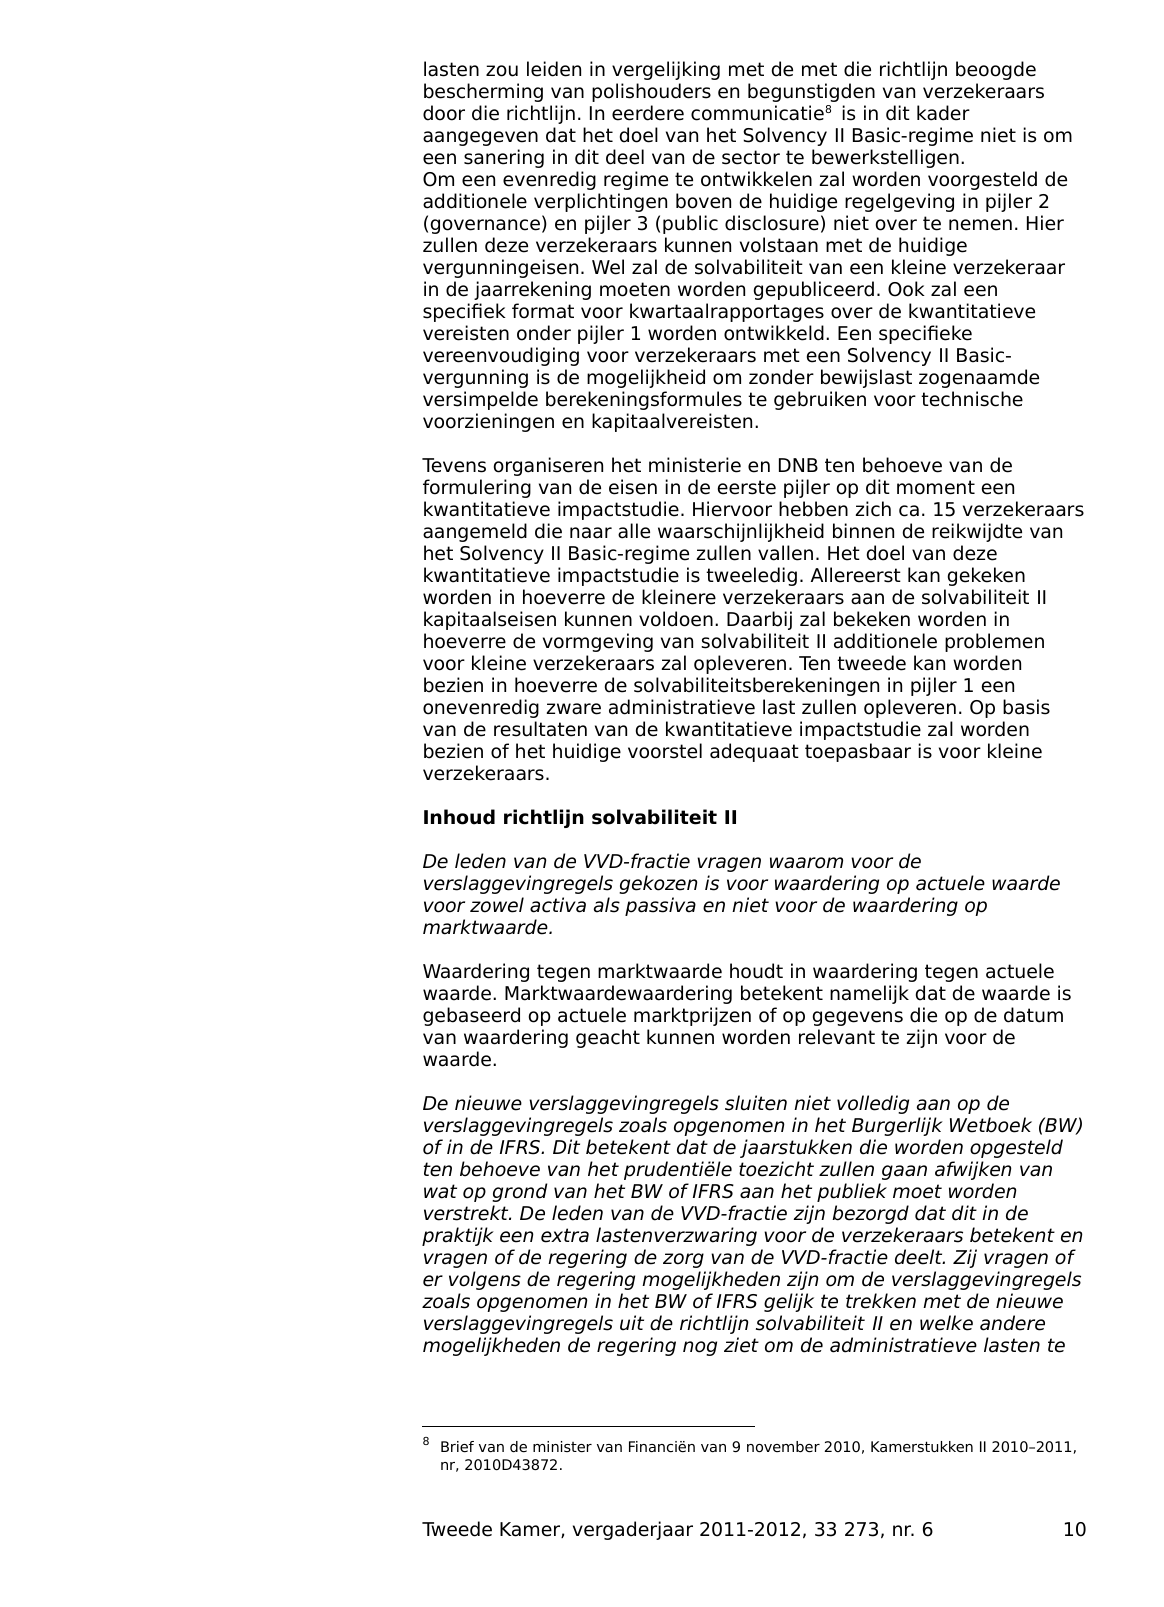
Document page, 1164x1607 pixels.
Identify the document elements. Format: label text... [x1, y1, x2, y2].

text lasten zou leiden in vergelijking met de met die richtlijn beoogde bescherming van polishouders en begunstigden van verzekeraars door die richtlijn. In eerdere communicatie is in dit kader aangegeven dat het doel van het Solvency II Basic-regime niet is om een sanering in dit deel van de sector te bewerkstelligen. [422, 59, 1087, 169]
text De leden van de VVD-fractie vragen waarom voor de verslaggevingregels gekozen is voor waardering op actuele waarde voor zowel activa als passiva en niet voor de waardering op marktwaarde. [422, 851, 1087, 939]
text Om een evenredig regime te ontwikkelen zal worden voorgesteld de additionele verplichtingen boven de huidige regelgeving in pijler 2 (governance) en pijler 3 (public disclosure) niet over te nemen. Hier zullen deze verzekeraars kunnen volstaan met de huidige vergunningeisen. Wel zal de solvabiliteit van een kleine verzekeraar in de jaarrekening moeten worden gepubliceerd. Ook zal een specifiek format voor kwartaalrapportages over de kwantitatieve vereisten onder pijler 1 worden ontwikkeld. Een specifieke vereenvoudiging voor verzekeraars met een Solvency II Basic-vergunning is de mogelijkheid om zonder bewijslast zogenaamde versimpelde berekeningsformules te gebruiken voor technische voorzieningen en kapitaalvereisten. [422, 169, 1087, 433]
text De nieuwe verslaggevingregels sluiten niet volledig aan op de verslaggevingregels zoals opgenomen in het Burgerlijk Wetboek (BW) of in de IFRS. Dit betekent dat de jaarstukken die worden opgesteld ten behoeve van het prudentiële toezicht zullen gaan afwijken van wat op grond van het BW of IFRS aan het publiek moet worden verstrekt. De leden van de VVD-fractie zijn bezorgd dat dit in de praktijk een extra lastenverzwaring voor de verzekeraars betekent en vragen of de regering de zorg van de VVD-fractie deelt. Zij vragen of er volgens de regering mogelijkheden zijn om de verslaggevingregels zoals opgenomen in het BW of IFRS gelijk te trekken met de nieuwe verslaggevingregels uit de richtlijn solvabiliteit II en welke andere mogelijkheden de regering nog ziet om de administratieve lasten te [422, 1093, 1087, 1357]
text Waardering tegen marktwaarde houdt in waardering tegen actuele waarde. Marktwaardewaardering betekent namelijk dat de waarde is gebaseerd op actuele marktprijzen of op gegevens die op de datum van waardering geacht kunnen worden relevant te zijn voor de waarde. [422, 961, 1087, 1071]
subtitle Inhoud richtlijn solvabiliteit II [422, 807, 1087, 829]
text Brief van de minister van Financiën van 9 november 2010, Kamerstukken II 2010–2011, nr, 2010D43872. [422, 1435, 1087, 1474]
text Tevens organiseren het ministerie en DNB ten behoeve van de formulering van de eisen in de eerste pijler op dit moment een kwantitatieve impactstudie. Hiervoor hebben zich ca. 15 verzekeraars aangemeld die naar alle waarschijnlijkheid binnen de reikwijdte van het Solvency II Basic-regime zullen vallen. Het doel van deze kwantitatieve impactstudie is tweeledig. Allereerst kan gekeken worden in hoeverre de kleinere verzekeraars aan de solvabiliteit II kapitaalseisen kunnen voldoen. Daarbij zal bekeken worden in hoeverre de vormgeving van solvabiliteit II additionele problemen voor kleine verzekeraars zal opleveren. Ten tweede kan worden bezien in hoeverre de solvabiliteitsberekeningen in pijler 1 een onevenredig zware administratieve last zullen opleveren. Op basis van de resultaten van de kwantitatieve impactstudie zal worden bezien of het huidige voorstel adequaat toepasbaar is voor kleine verzekeraars. [422, 455, 1087, 784]
